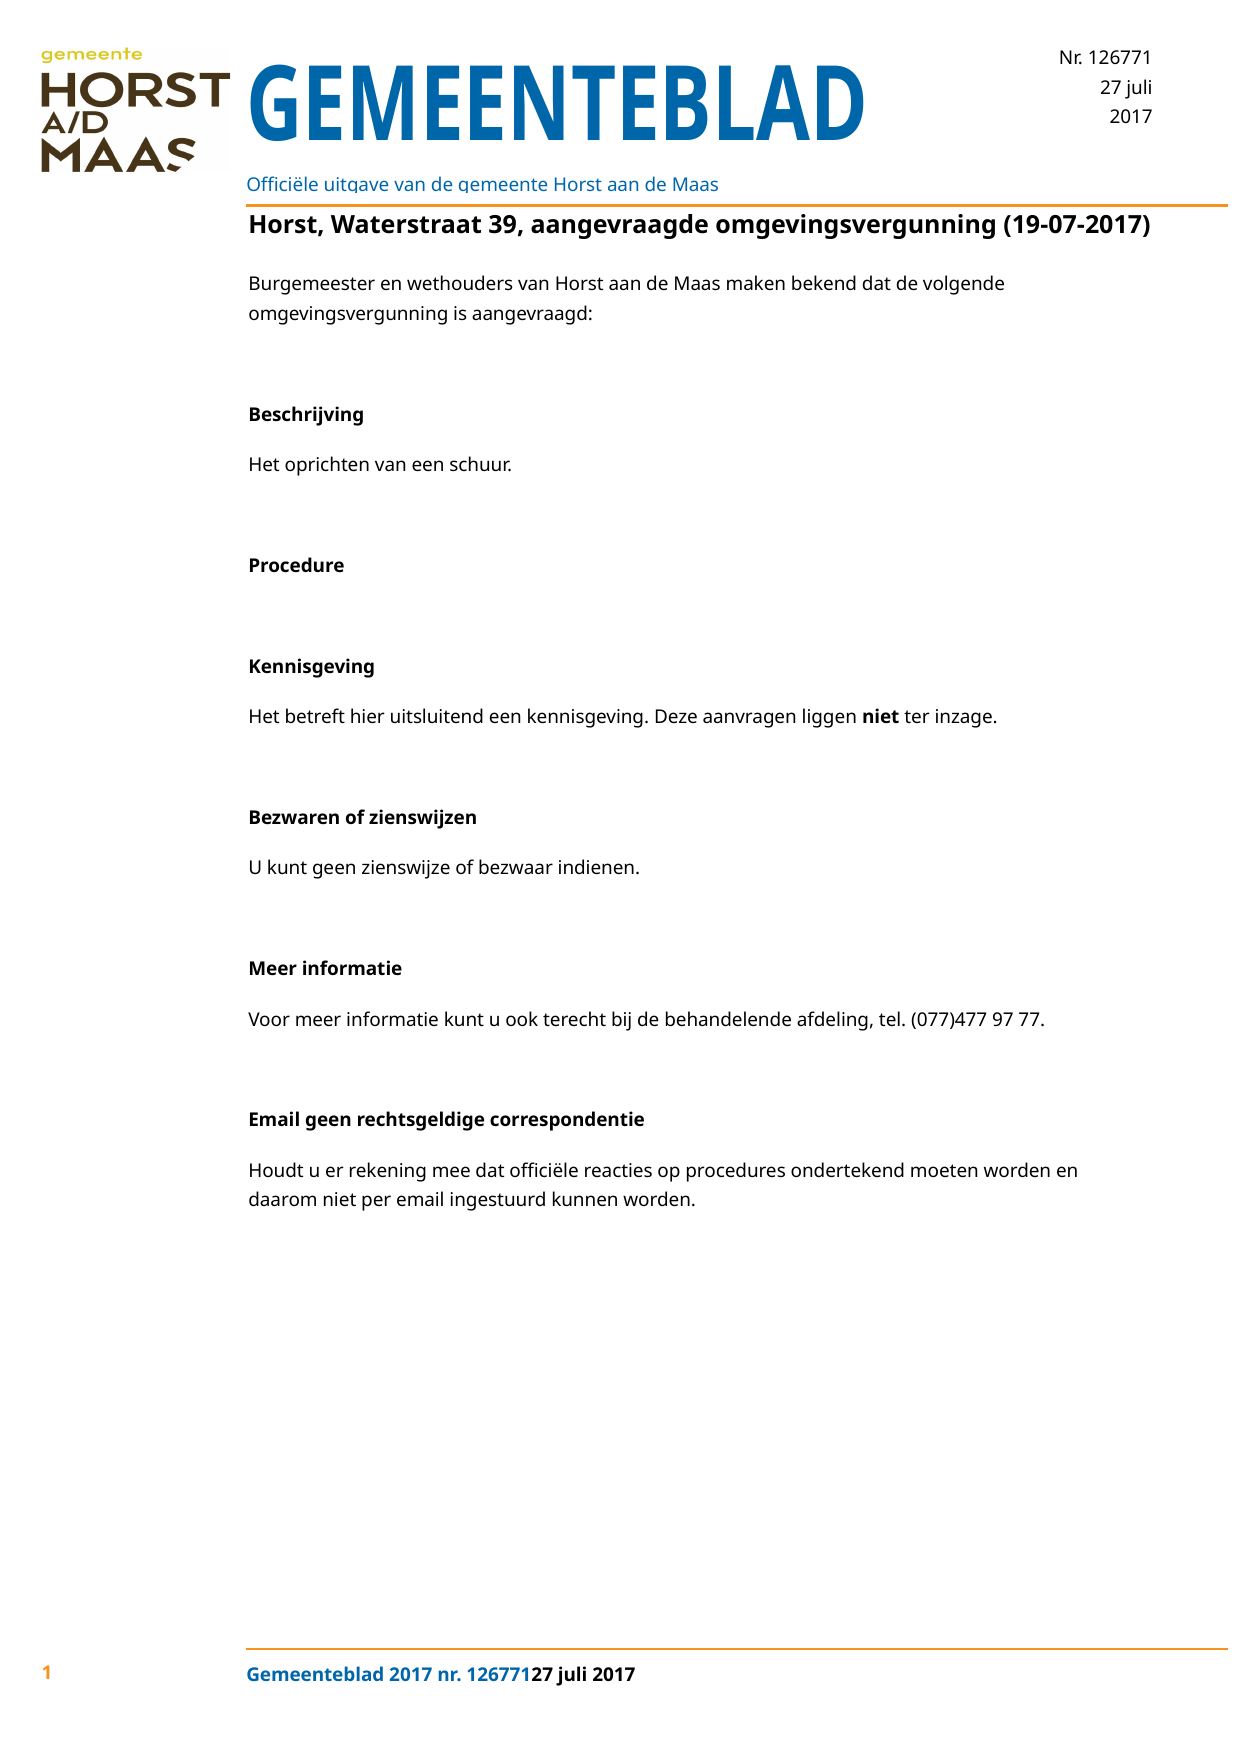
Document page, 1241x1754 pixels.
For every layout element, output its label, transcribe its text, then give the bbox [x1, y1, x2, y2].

text U kunt geen zienswijze of bezwaar indienen. [248, 854, 1152, 880]
text Burgemeester en wethouders van Horst aan de Maas maken bekend dat de volgende omgevingsvergunning is aangevraagd: [248, 270, 1152, 326]
text Kennisgeving [248, 653, 1152, 678]
text Houdt u er rekening mee dat officiële reacties op procedures ondertekend moeten worden en daarom niet per email ingestuurd kunnen worden. [248, 1157, 1152, 1212]
text Meer informatie [248, 955, 1152, 981]
text Email geen rechtsgeldige correspondentie [248, 1107, 1152, 1132]
text Het betreft hier uitsluitend een kennisgeving. Deze aanvragen liggen niet ter inzage. [248, 703, 1152, 729]
text Horst, Waterstraat 39, aangevraagde omgevingsvergunning (19-07-2017) [248, 207, 1152, 241]
text Beschrijving [248, 401, 1152, 426]
text Voor meer informatie kunt u ook terecht bij de behandelende afdeling, tel. (077)477 97 77. [248, 1006, 1152, 1031]
picture [41, 47, 231, 172]
text Het oprichten van een schuur. [248, 451, 1152, 477]
text Bezwaren of zienswijzen [248, 804, 1152, 830]
text Procedure [248, 552, 1152, 578]
